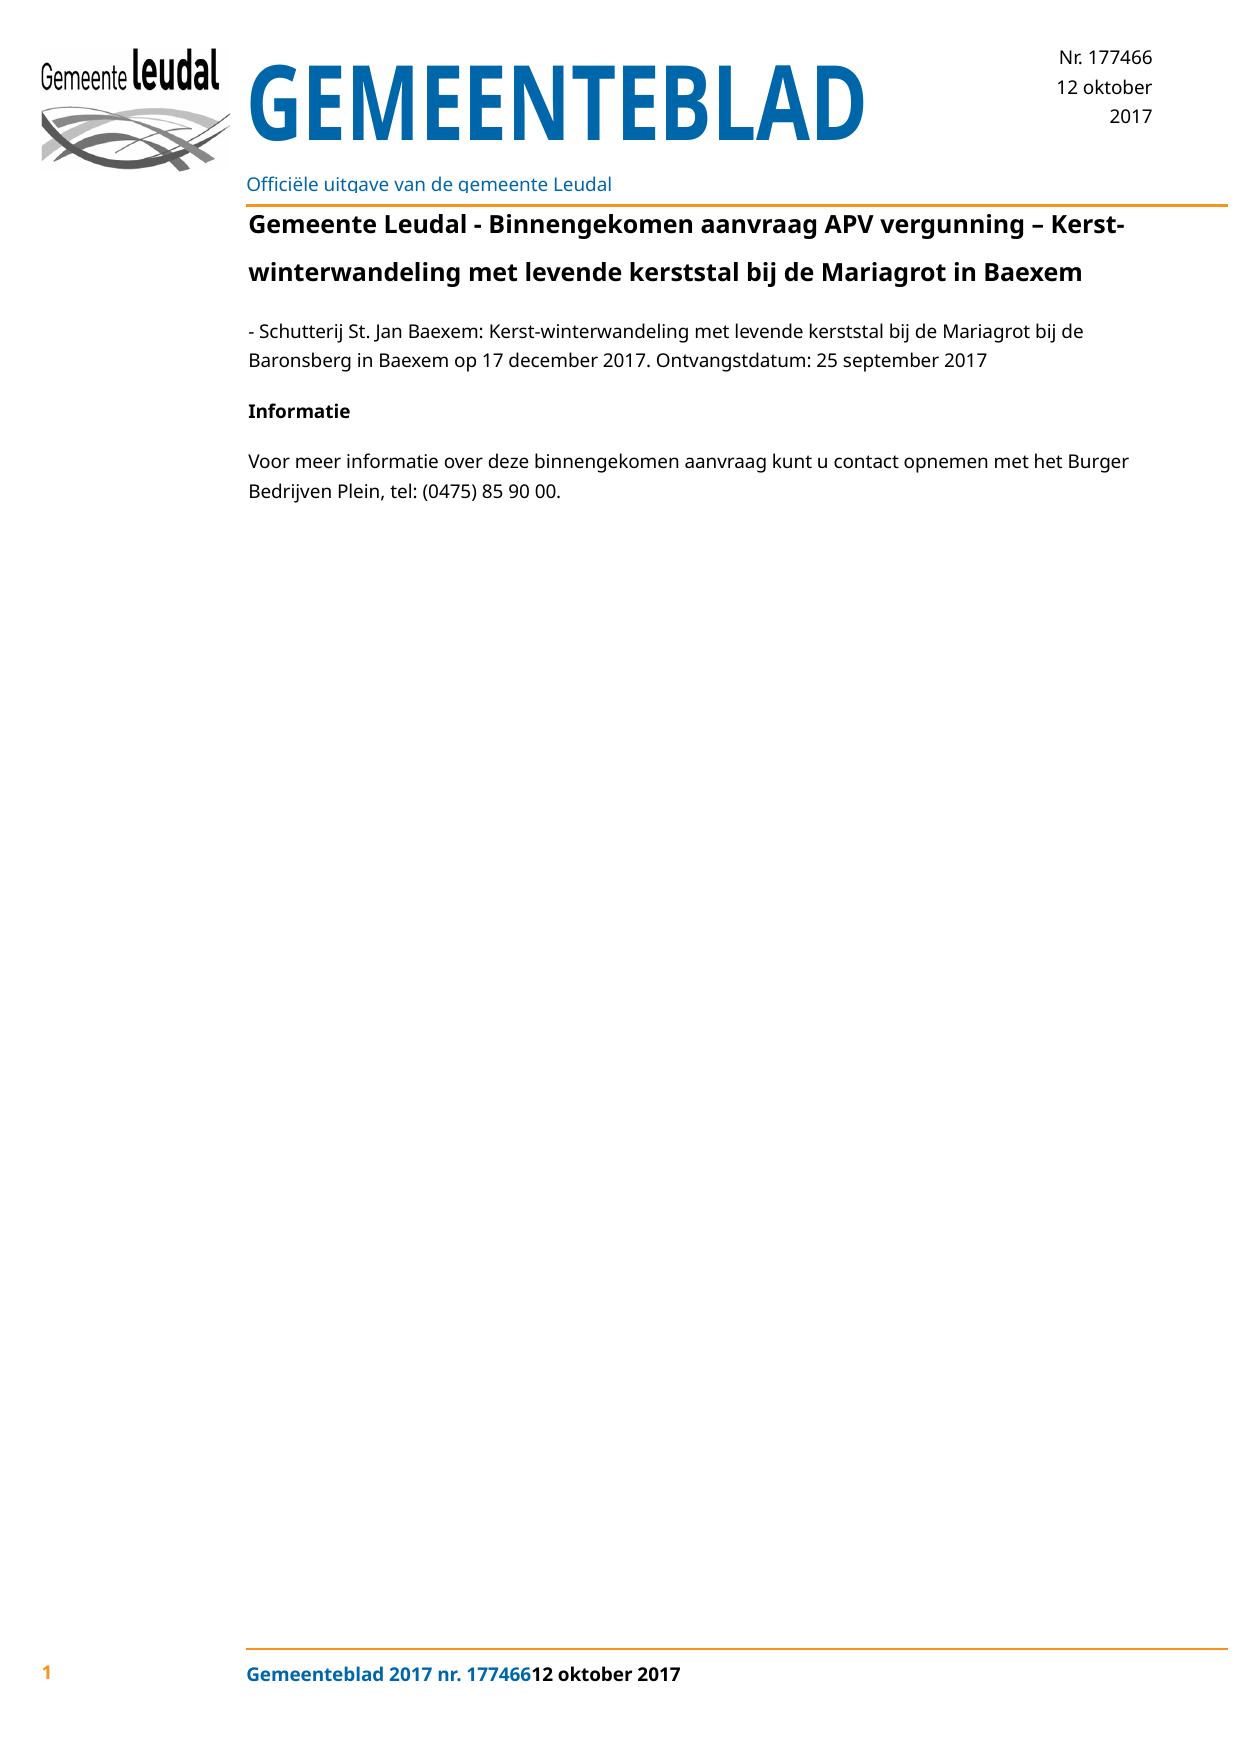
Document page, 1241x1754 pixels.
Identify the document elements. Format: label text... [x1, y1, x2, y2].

text - Schutterij St. Jan Baexem: Kerst-winterwandeling met levende kerststal bij de Mariagrot bij de Baronsberg in Baexem op 17 december 2017. Ontvangstdatum: 25 september 2017 [248, 318, 1152, 373]
text Informatie [248, 398, 1152, 424]
text Gemeente Leudal - Binnengekomen aanvraag APV vergunning – Kerst-winterwandeling met levende kerststal bij de Mariagrot in Baexem [248, 207, 1152, 288]
picture [41, 47, 231, 172]
text Voor meer informatie over deze binnengekomen aanvraag kunt u contact opnemen met het Burger Bedrijven Plein, tel: (0475) 85 90 00. [248, 448, 1152, 504]
